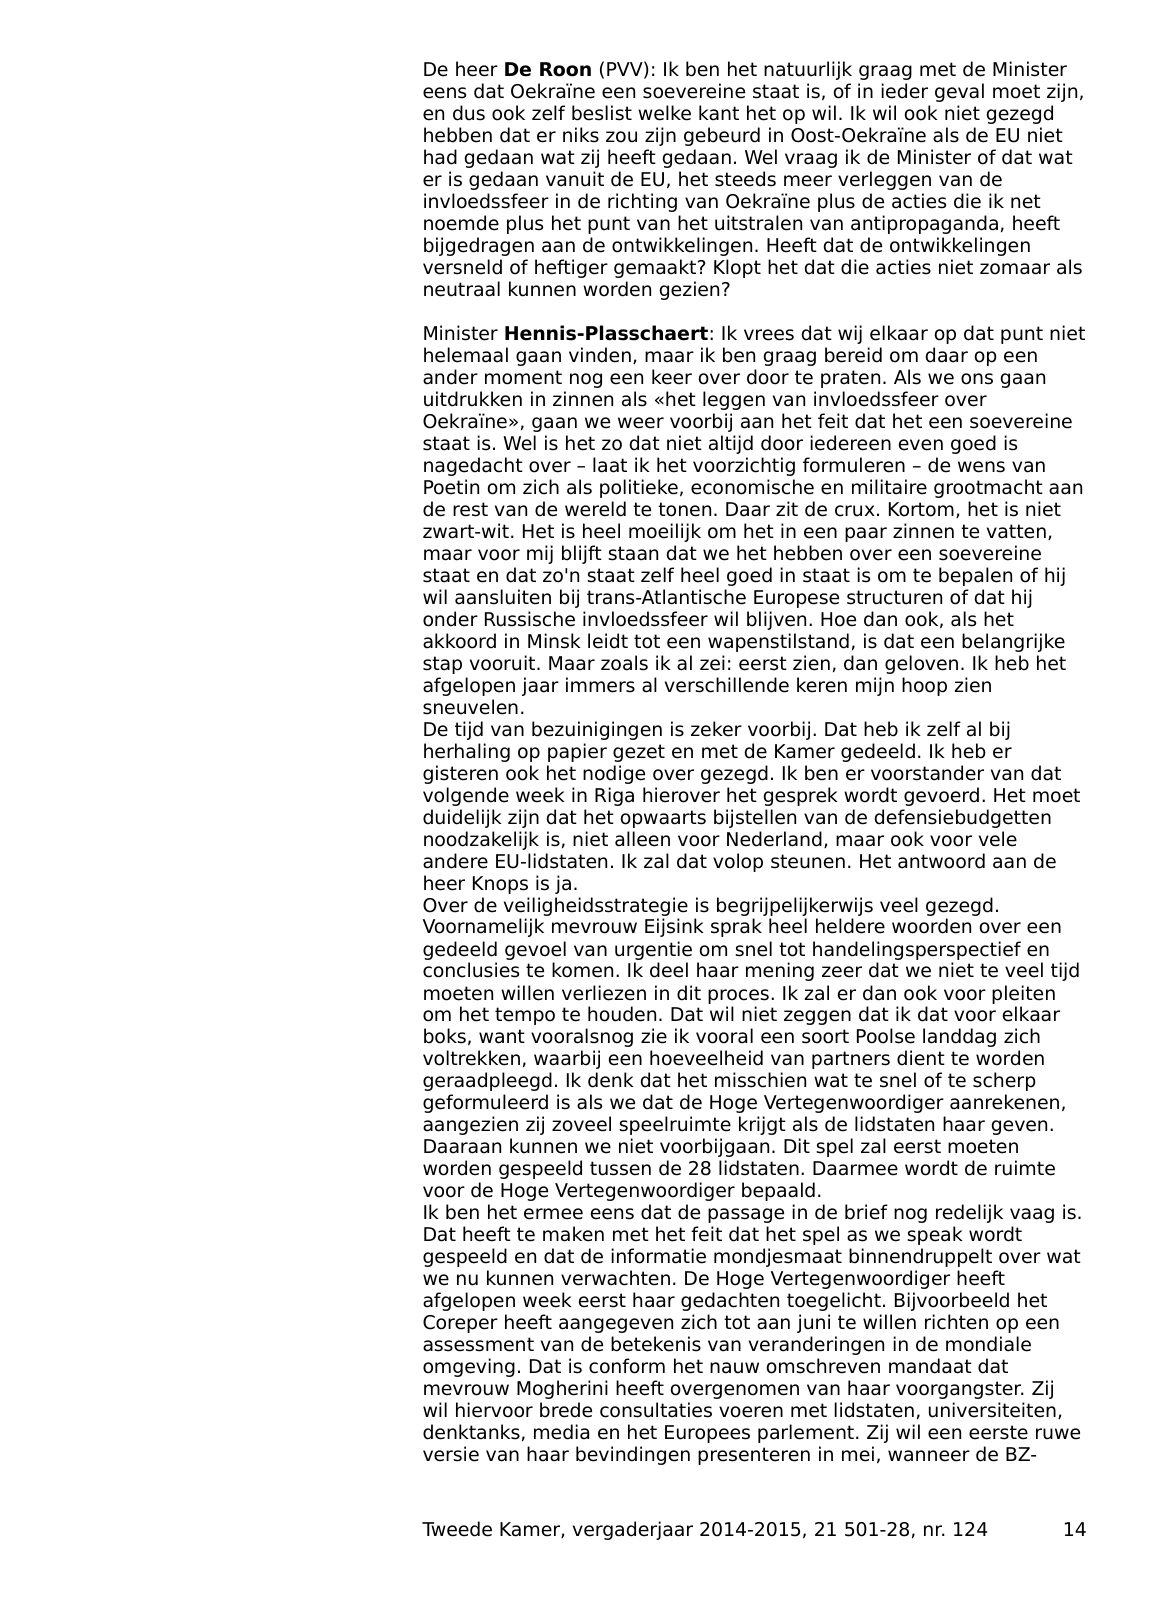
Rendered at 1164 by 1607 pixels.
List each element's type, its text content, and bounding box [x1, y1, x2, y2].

text De heer De Roon (PVV): Ik ben het natuurlijk graag met de Minister eens dat Oekraïne een soevereine staat is, of in ieder geval moet zijn, en dus ook zelf beslist welke kant het op wil. Ik wil ook niet gezegd hebben dat er niks zou zijn gebeurd in Oost-Oekraïne als de EU niet had gedaan wat zij heeft gedaan. Wel vraag ik de Minister of dat wat er is gedaan vanuit de EU, het steeds meer verleggen van de invloedssfeer in de richting van Oekraïne plus de acties die ik net noemde plus het punt van het uitstralen van antipropaganda, heeft bijgedragen aan de ontwikkelingen. Heeft dat de ontwikkelingen versneld of heftiger gemaakt? Klopt het dat die acties niet zomaar als neutraal kunnen worden gezien? [422, 59, 1087, 301]
text De tijd van bezuinigingen is zeker voorbij. Dat heb ik zelf al bij herhaling op papier gezet en met de Kamer gedeeld. Ik heb er gisteren ook het nodige over gezegd. Ik ben er voorstander van dat volgende week in Riga hierover het gesprek wordt gevoerd. Het moet duidelijk zijn dat het opwaarts bijstellen van de defensiebudgetten noodzakelijk is, niet alleen voor Nederland, maar ook voor vele andere EU-lidstaten. Ik zal dat volop steunen. Het antwoord aan de heer Knops is ja. [422, 719, 1087, 894]
text Minister Hennis-Plasschaert: Ik vrees dat wij elkaar op dat punt niet helemaal gaan vinden, maar ik ben graag bereid om daar op een ander moment nog een keer over door te praten. Als we ons gaan uitdrukken in zinnen als «het leggen van invloedssfeer over Oekraïne», gaan we weer voorbij aan het feit dat het een soevereine staat is. Wel is het zo dat niet altijd door iedereen even goed is nagedacht over – laat ik het voorzichtig formuleren – de wens van Poetin om zich als politieke, economische en militaire grootmacht aan de rest van de wereld te tonen. Daar zit de crux. Kortom, het is niet zwart-wit. Het is heel moeilijk om het in een paar zinnen te vatten, maar voor mij blijft staan dat we het hebben over een soevereine staat en dat zo'n staat zelf heel goed in staat is om te bepalen of hij wil aansluiten bij trans-Atlantische Europese structuren of dat hij onder Russische invloedssfeer wil blijven. Hoe dan ook, als het akkoord in Minsk leidt tot een wapenstilstand, is dat een belangrijke stap vooruit. Maar zoals ik al zei: eerst zien, dan geloven. Ik heb het afgelopen jaar immers al verschillende keren mijn hoop zien sneuvelen. [422, 323, 1087, 719]
text Ik ben het ermee eens dat de passage in de brief nog redelijk vaag is. Dat heeft te maken met het feit dat het spel as we speak wordt gespeeld en dat de informatie mondjesmaat binnendruppelt over wat we nu kunnen verwachten. De Hoge Vertegenwoordiger heeft afgelopen week eerst haar gedachten toegelicht. Bijvoorbeeld het Coreper heeft aangegeven zich tot aan juni te willen richten op een assessment van de betekenis van veranderingen in de mondiale omgeving. Dat is conform het nauw omschreven mandaat dat mevrouw Mogherini heeft overgenomen van haar voorgangster. Zij wil hiervoor brede consultaties voeren met lidstaten, universiteiten, denktanks, media en het Europees parlement. Zij wil een eerste ruwe versie van haar bevindingen presenteren in mei, wanneer de BZ- [422, 1202, 1087, 1466]
text Over de veiligheidsstrategie is begrijpelijkerwijs veel gezegd. Voornamelijk mevrouw Eijsink sprak heel heldere woorden over een gedeeld gevoel van urgentie om snel tot handelingsperspectief en conclusies te komen. Ik deel haar mening zeer dat we niet te veel tijd moeten willen verliezen in dit proces. Ik zal er dan ook voor pleiten om het tempo te houden. Dat wil niet zeggen dat ik dat voor elkaar boks, want vooralsnog zie ik vooral een soort Poolse landdag zich voltrekken, waarbij een hoeveelheid van partners dient te worden geraadpleegd. Ik denk dat het misschien wat te snel of te scherp geformuleerd is als we dat de Hoge Vertegenwoordiger aanrekenen, aangezien zij zoveel speelruimte krijgt als de lidstaten haar geven. Daaraan kunnen we niet voorbijgaan. Dit spel zal eerst moeten worden gespeeld tussen de 28 lidstaten. Daarmee wordt de ruimte voor de Hoge Vertegenwoordiger bepaald. [422, 894, 1087, 1202]
